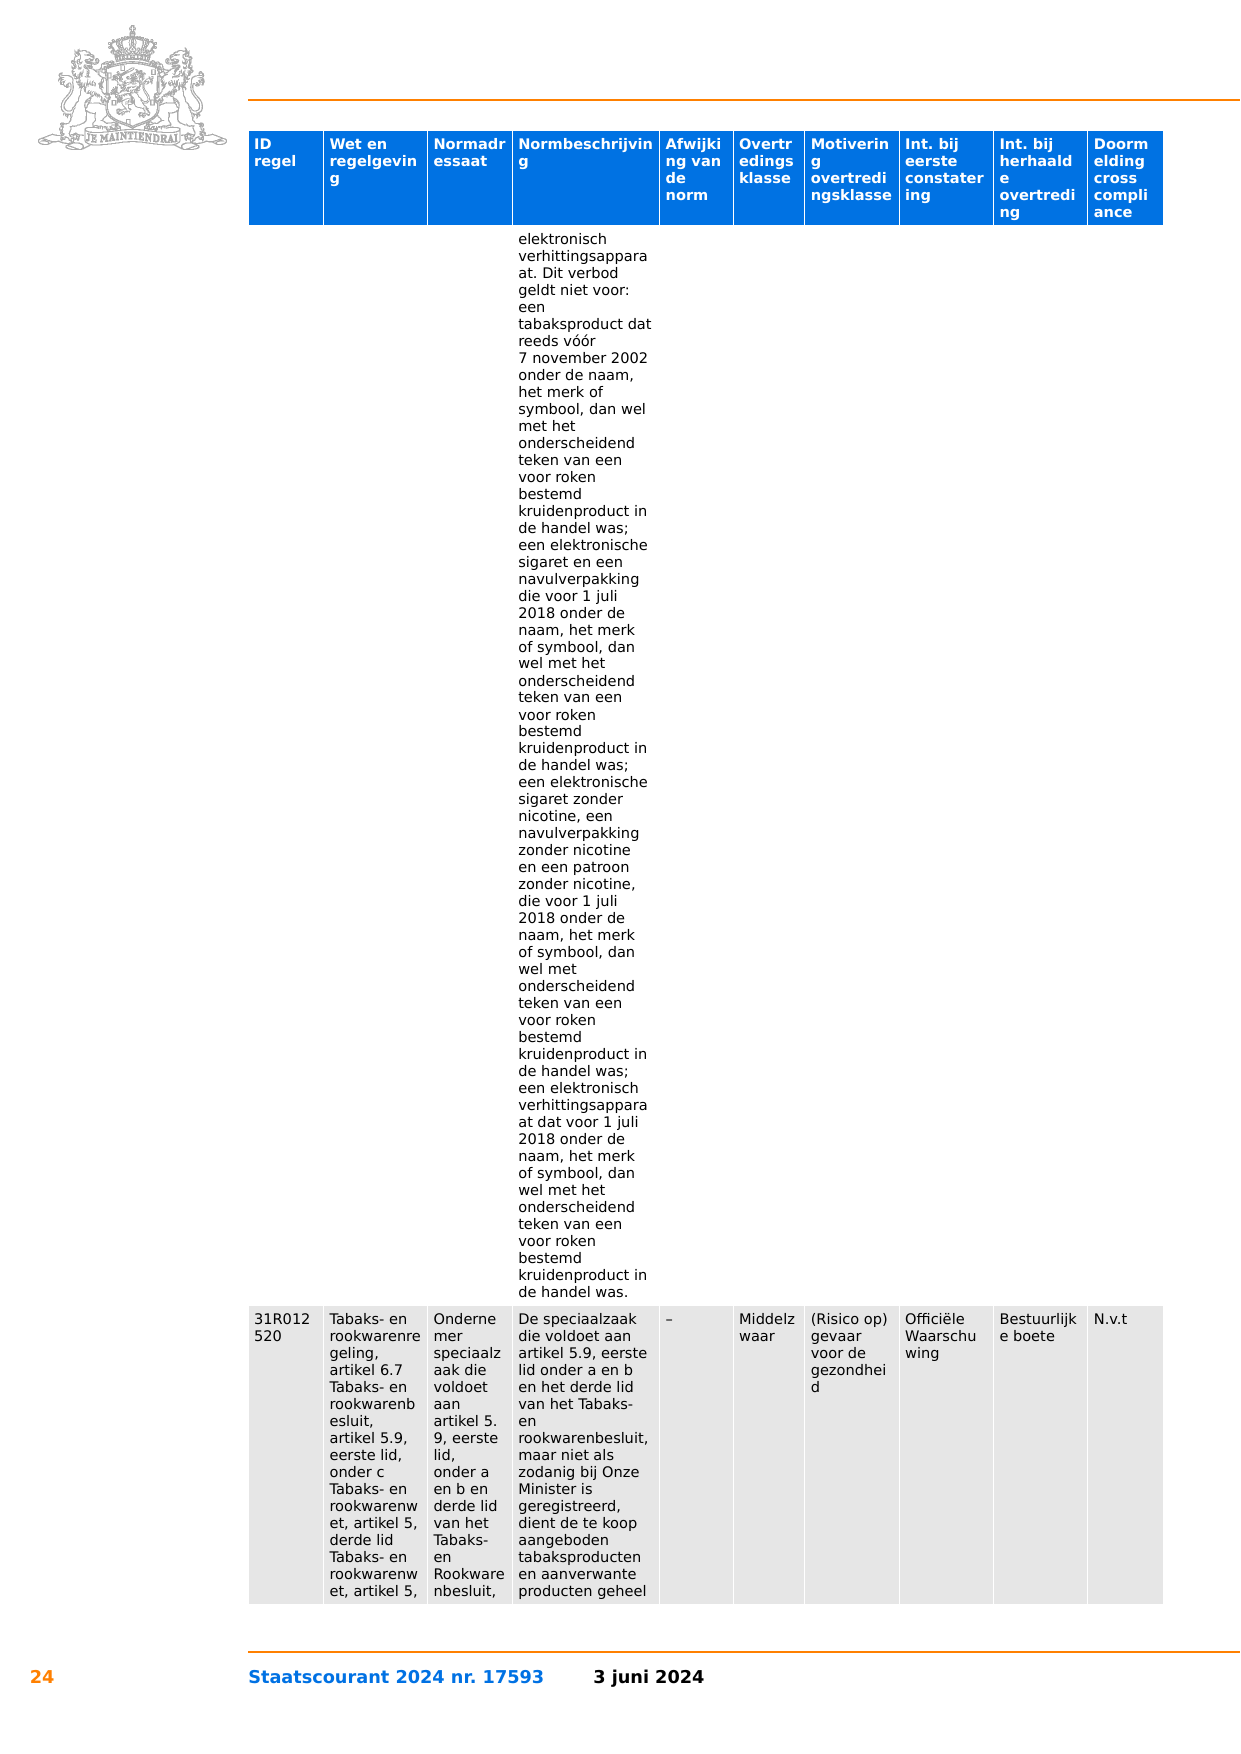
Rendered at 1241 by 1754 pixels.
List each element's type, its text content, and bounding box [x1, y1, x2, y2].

table_header Overtredingsklasse [734, 131, 804, 225]
table_header Motivering overtredingsklasse [805, 131, 899, 225]
table_cell [324, 226, 427, 1305]
table_cell [805, 226, 899, 1305]
table_header Int. bij herhaalde overtreding [994, 131, 1087, 225]
table_header Doormelding cross compliance [1088, 131, 1163, 225]
picture [38, 25, 227, 150]
table_header ID regel [249, 131, 323, 225]
table_header Int. bij eerste constatering [900, 131, 993, 225]
table_header Normadressaat [428, 131, 512, 225]
table_cell Middelzwaar [734, 1306, 804, 1604]
table_cell Bestuurlijke boete [994, 1306, 1087, 1604]
table_cell 31R012520 [249, 1306, 323, 1604]
table_header Normbeschrijving [513, 131, 659, 225]
table_cell Tabaks- en rookwarenregeling, artikel 6.7 Tabaks- en rookwarenbesluit, artikel 5.9, eerste lid, onder c Tabaks- en rookwarenwet, artikel 5, derde lid Tabaks- en rookwarenwet, artikel 5, [324, 1306, 427, 1604]
table_cell [734, 226, 804, 1305]
table_cell De speciaalzaak die voldoet aan artikel 5.9, eerste lid onder a en b en het derde lid van het Tabaks- en rookwarenbesluit, maar niet als zodanig bij Onze Minister is geregistreerd, dient de te koop aangeboden tabaksproducten en aanverwante producten geheel [513, 1306, 659, 1604]
table_cell [994, 226, 1087, 1305]
table_cell [249, 226, 323, 1305]
table_cell – [660, 1306, 733, 1604]
table_cell (Risico op) gevaar voor de gezondheid [805, 1306, 899, 1604]
table_cell elektronisch verhittingsapparaat. Dit verbod geldt niet voor: een tabaksproduct dat reeds vóór 7 november 2002 onder de naam, het merk of symbool, dan wel met het onderscheidend teken van een voor roken bestemd kruidenproduct in de handel was; een elektronische sigaret en een navulverpakking die voor 1 juli 2018 onder de naam, het merk of symbool, dan wel met het onderscheidend teken van een voor roken bestemd kruidenproduct in de handel was; een elektronische sigaret zonder nicotine, een navulverpakking zonder nicotine en een patroon zonder nicotine, die voor 1 juli 2018 onder de naam, het merk of symbool, dan wel met onderscheidend teken van een voor roken bestemd kruidenproduct in de handel was; een elektronisch verhittingsapparaat dat voor 1 juli 2018 onder de naam, het merk of symbool, dan wel met het onderscheidend teken van een voor roken bestemd kruidenproduct in de handel was. [513, 226, 659, 1305]
table_cell [900, 226, 993, 1305]
table_header Wet en regelgeving [324, 131, 427, 225]
table_cell N.v.t [1088, 1306, 1163, 1604]
table_cell [1088, 226, 1163, 1305]
table_cell [660, 226, 733, 1305]
table_header Afwijking van de norm [660, 131, 733, 225]
table_cell Officiële Waarschuwing [900, 1306, 993, 1604]
table_cell [428, 226, 512, 1305]
table_cell Ondernemer speciaalzaak die voldoet aan artikel 5.9, eerste lid, onder a en b en derde lid van het Tabaks- en Rookwarenbesluit, [428, 1306, 512, 1604]
